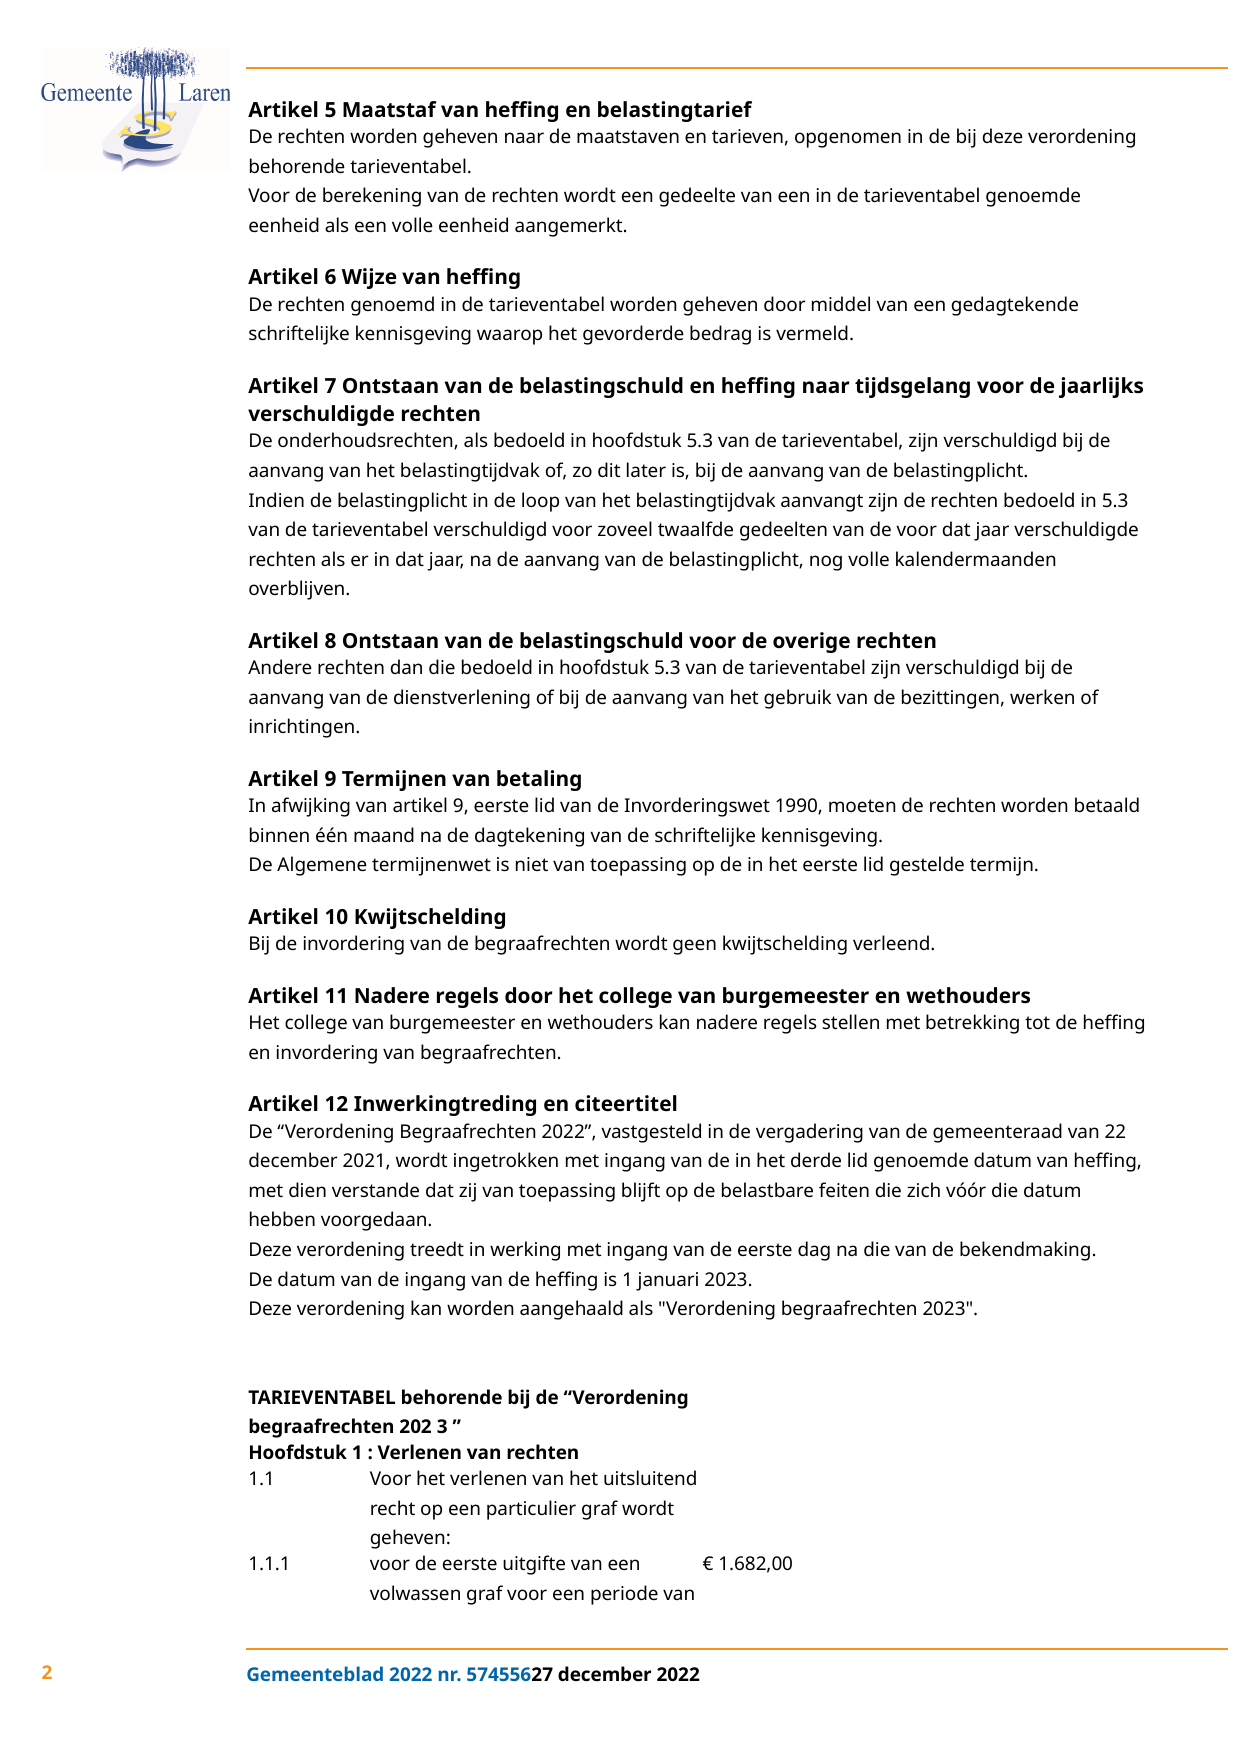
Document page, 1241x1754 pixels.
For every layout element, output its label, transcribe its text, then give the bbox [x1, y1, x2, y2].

picture [41, 47, 231, 172]
text Indien de belastingplicht in de loop van het belastingtijdvak aanvangt zijn de rechten bedoeld in 5.3 van de tarieventabel verschuldigd voor zoveel twaalfde gedeelten van de voor dat jaar verschuldigde rechten als er in dat jaar, na de aanvang van de belastingplicht, nog volle kalendermaanden overblijven. [248, 487, 1152, 601]
text Artikel 12 Inwerkingtreding en citeertitel [248, 1089, 1152, 1118]
text De onderhoudsrechten, als bedoeld in hoofdstuk 5.3 van de tarieventabel, zijn verschuldigd bij de aanvang van het belastingtijdvak of, zo dit later is, bij de aanvang van de belastingplicht. [248, 428, 1152, 483]
table_cell 1.1.1 [248, 1550, 369, 1605]
text Artikel 6 Wijze van heffing [248, 262, 1152, 291]
text Deze verordening kan worden aangehaald als "Verordening begraafrechten 2023". [248, 1295, 1152, 1321]
text De Algemene termijnenwet is niet van toepassing op de in het eerste lid gestelde termijn. [248, 852, 1152, 877]
text Artikel 9 Termijnen van betaling [248, 764, 1152, 792]
table_cell Hoofdstuk 1 : Verlenen van rechten [248, 1440, 824, 1465]
text Deze verordening treedt in werking met ingang van de eerste dag na die van de bekendmaking. [248, 1236, 1152, 1262]
table_cell € 1.682,00 [703, 1550, 824, 1605]
text Artikel 5 Maatstaf van heffing en belastingtarief [248, 95, 1152, 123]
text De rechten genoemd in de tarieventabel worden geheven door middel van een gedagtekende schriftelijke kennisgeving waarop het gevorderde bedrag is vermeld. [248, 291, 1152, 346]
text Artikel 11 Nadere regels door het college van burgemeester en wethouders [248, 981, 1152, 1009]
text Voor de berekening van de rechten wordt een gedeelte van een in de tarieventabel genoemde eenheid als een volle eenheid aangemerkt. [248, 182, 1152, 238]
text De datum van de ingang van de heffing is 1 januari 2023. [248, 1266, 1152, 1291]
text Het college van burgemeester en wethouders kan nadere regels stellen met betrekking tot de heffing en invordering van begraafrechten. [248, 1009, 1152, 1065]
table_cell voor de eerste uitgifte van een volwassen graf voor een periode van [370, 1550, 702, 1605]
text In afwijking van artikel 9, eerste lid van de Invorderingswet 1990, moeten de rechten worden betaald binnen één maand na de dagtekening van de schriftelijke kennisgeving. [248, 792, 1152, 848]
text Bij de invordering van de begraafrechten wordt geen kwijtschelding verleend. [248, 931, 1152, 956]
text De “Verordening Begraafrechten 2022”, vastgesteld in de vergadering van de gemeenteraad van 22 december 2021, wordt ingetrokken met ingang van de in het derde lid genoemde datum van heffing, met dien verstande dat zij van toepassing blijft op de belastbare feiten die zich vóór die datum hebben voorgedaan. [248, 1118, 1152, 1232]
table_header TARIEVENTABEL behorende bij de “Verordening begraafrechten 202 3 ” [248, 1384, 824, 1439]
text De rechten worden geheven naar de maatstaven en tarieven, opgenomen in de bij deze verordening behorende tarieventabel. [248, 123, 1152, 178]
table_cell Voor het verlenen van het uitsluitend recht op een particulier graf wordt geheven: [370, 1465, 702, 1550]
text Artikel 8 Ontstaan van de belastingschuld voor de overige rechten [248, 626, 1152, 654]
text Artikel 10 Kwijtschelding [248, 902, 1152, 931]
table_cell 1.1 [248, 1465, 369, 1550]
text Andere rechten dan die bedoeld in hoofdstuk 5.3 van de tarieventabel zijn verschuldigd bij de aanvang van de dienstverlening of bij de aanvang van het gebruik van de bezittingen, werken of inrichtingen. [248, 654, 1152, 739]
text Artikel 7 Ontstaan van de belastingschuld en heffing naar tijdsgelang voor de jaarlijks verschuldigde rechten [248, 371, 1152, 428]
table_cell [703, 1465, 824, 1550]
